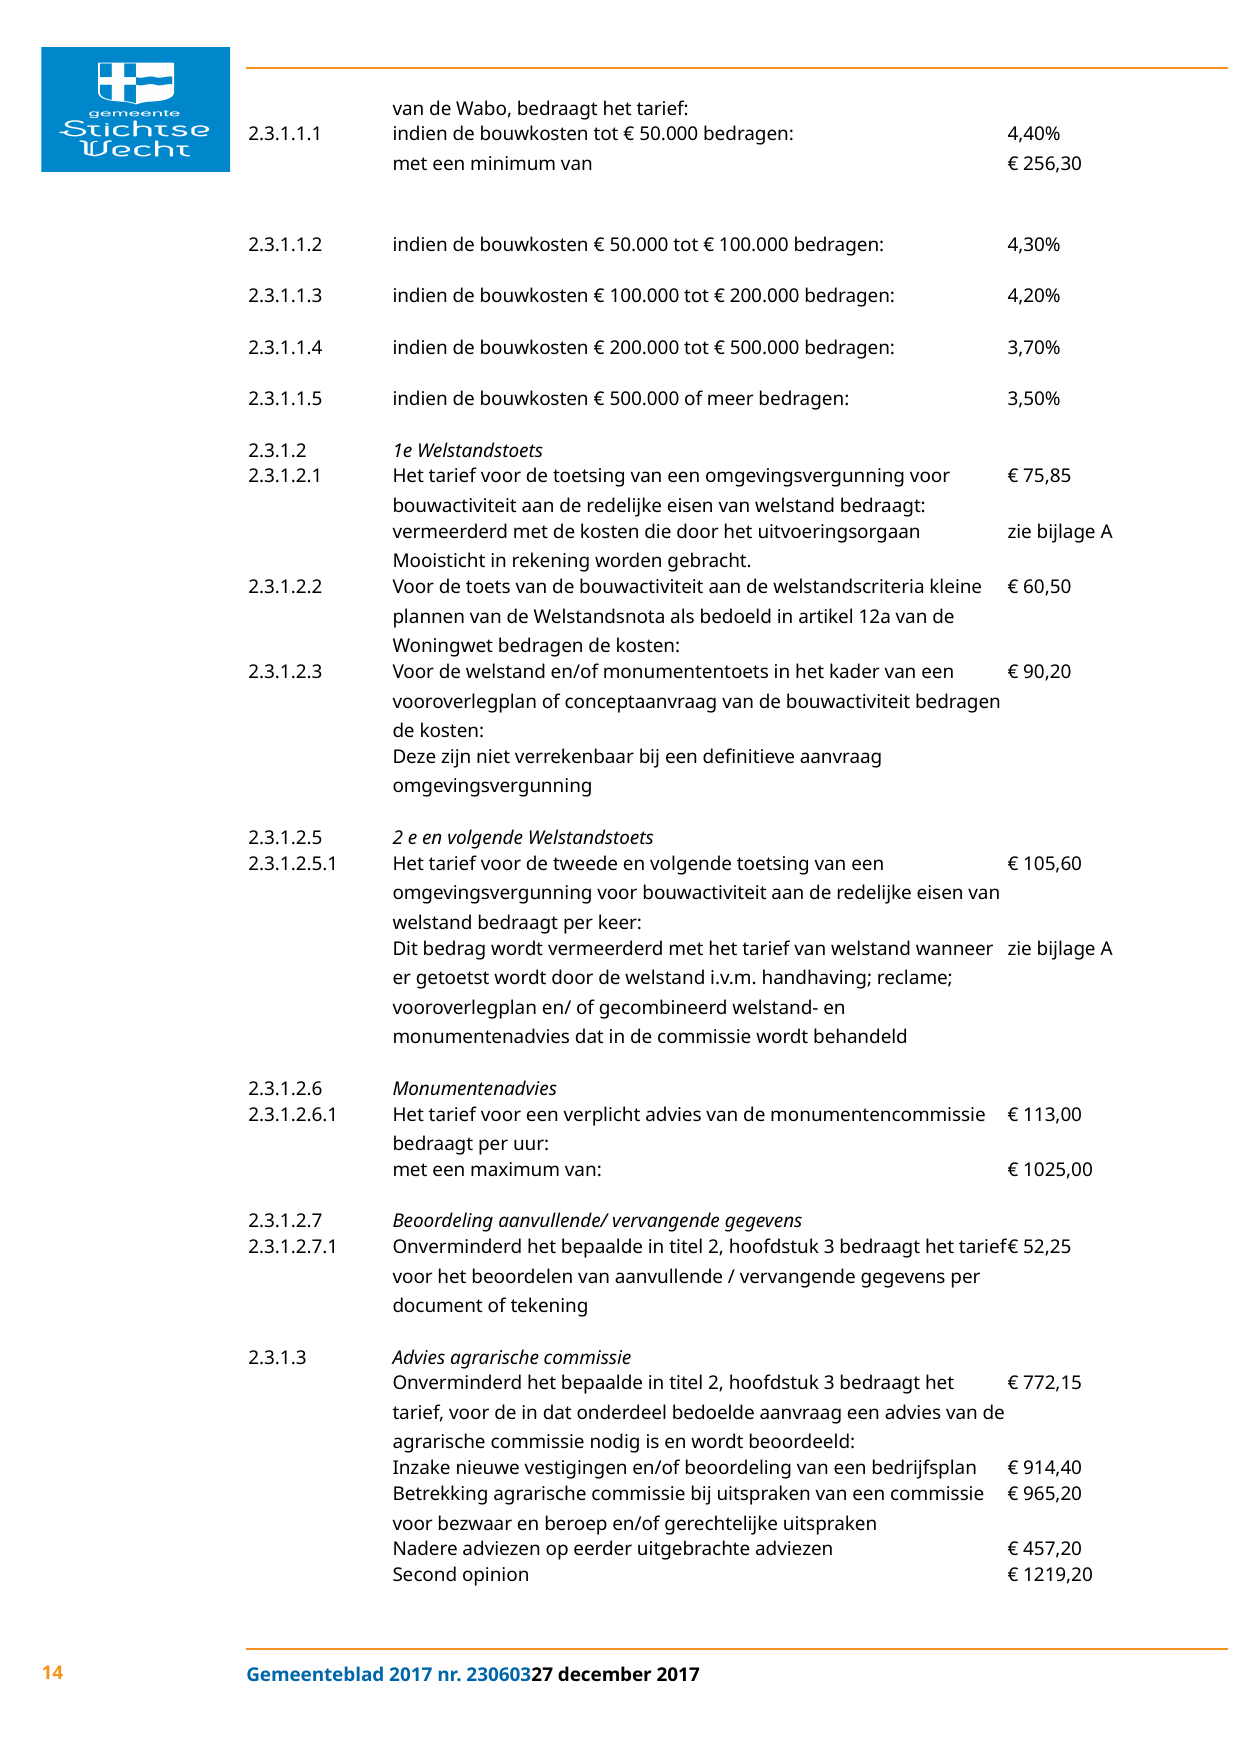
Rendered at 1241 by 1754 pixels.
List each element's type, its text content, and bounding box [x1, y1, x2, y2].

table_cell € 457,20 [1007, 1536, 1152, 1561]
table_cell 3,70% [1007, 334, 1152, 360]
table_cell [1007, 360, 1152, 386]
table_cell € 75,85 [1007, 463, 1152, 518]
table_cell Onverminderd het bepaalde in titel 2, hoofdstuk 3 bedraagt het tarief, voor de in dat onderdeel bedoelde aanvraag een advies van de agrarische commissie nodig is en wordt beoordeeld: [392, 1370, 1007, 1454]
table_cell [248, 308, 392, 334]
table_cell [392, 360, 1007, 386]
table_cell [1007, 411, 1152, 437]
table_cell Het tarief voor de tweede en volgende toetsing van een omgevingsvergunning voor bouwactiviteit aan de redelijke eisen van welstand bedraagt per keer: [392, 850, 1007, 935]
table_cell [392, 205, 1007, 231]
table_cell indien de bouwkosten tot € 50.000 bedragen: met een minimum van [392, 121, 1007, 205]
table_cell [392, 1182, 1007, 1207]
table_cell [392, 1049, 1007, 1075]
table_cell € 90,20 [1007, 658, 1152, 743]
table_cell [1007, 308, 1152, 334]
table_cell [1007, 437, 1152, 463]
table_cell [248, 95, 392, 121]
table_cell 2.3.1.2.7 [248, 1208, 392, 1233]
table_cell [1007, 743, 1152, 798]
table_cell [248, 518, 392, 573]
table_cell [392, 257, 1007, 283]
table_cell 4,20% [1007, 283, 1152, 308]
table_cell Inzake nieuwe vestigingen en/of beoordeling van een bedrijfsplan [392, 1455, 1007, 1480]
table_cell [1007, 1049, 1152, 1075]
picture [99, 63, 135, 101]
table_cell [248, 205, 392, 231]
table_cell [1007, 1318, 1152, 1344]
table_cell 2.3.1.3 [248, 1344, 392, 1369]
table_cell € 60,50 [1007, 573, 1152, 658]
table_cell [248, 1049, 392, 1075]
table_cell € 965,20 [1007, 1480, 1152, 1536]
table_cell [248, 1370, 392, 1454]
table_cell Monumentenadvies [392, 1075, 1007, 1101]
table_cell 2.3.1.2.6 [248, 1075, 392, 1101]
table_cell [1007, 1344, 1152, 1369]
table_cell Beoordeling aanvullende/ vervangende gegevens [392, 1208, 1007, 1233]
table_cell [1007, 1075, 1152, 1101]
table_cell 2.3.1.2.5.1 [248, 850, 392, 935]
table_cell [248, 1561, 392, 1587]
table_cell € 52,25 [1007, 1233, 1152, 1318]
table_cell [248, 257, 392, 283]
table_cell 4,40% € 256,30 [1007, 121, 1152, 205]
table_cell [1007, 1208, 1152, 1233]
table_cell € 1025,00 [1007, 1156, 1152, 1182]
table_cell indien de bouwkosten € 500.000 of meer bedragen: [392, 386, 1007, 411]
table_cell zie bijlage A [1007, 518, 1152, 573]
table_cell van de Wabo, bedraagt het tarief: [392, 95, 1007, 121]
table_cell [392, 411, 1007, 437]
table_cell Dit bedrag wordt vermeerderd met het tarief van welstand wanneer er getoetst wordt door de welstand i.v.m. handhaving; reclame; vooroverlegplan en/ of gecombineerd welstand- en monumentenadvies dat in de commissie wordt behandeld [392, 935, 1007, 1049]
table_cell [248, 1318, 392, 1344]
table_cell 1e Welstandstoets [392, 437, 1007, 463]
table_cell indien de bouwkosten € 200.000 tot € 500.000 bedragen: [392, 334, 1007, 360]
table_cell Betrekking agrarische commissie bij uitspraken van een commissie voor bezwaar en beroep en/of gerechtelijke uitspraken [392, 1480, 1007, 1536]
table_cell Voor de toets van de bouwactiviteit aan de welstandscriteria kleine plannen van de Welstandsnota als bedoeld in artikel 12a van de Woningwet bedragen de kosten: [392, 573, 1007, 658]
table_cell € 113,00 [1007, 1101, 1152, 1156]
picture [137, 63, 174, 103]
table_cell € 914,40 [1007, 1455, 1152, 1480]
table_cell indien de bouwkosten € 100.000 tot € 200.000 bedragen: [392, 283, 1007, 308]
table_cell [248, 360, 392, 386]
table_cell zie bijlage A [1007, 935, 1152, 1049]
table_cell [1007, 1182, 1152, 1207]
table_cell Advies agrarische commissie [392, 1344, 1007, 1369]
table_cell 2.3.1.2.1 [248, 463, 392, 518]
table_cell [1007, 205, 1152, 231]
table_cell 2.3.1.2.5 [248, 824, 392, 850]
table_cell Nadere adviezen op eerder uitgebrachte adviezen [392, 1536, 1007, 1561]
table_cell [392, 1318, 1007, 1344]
table_cell [1007, 257, 1152, 283]
table_cell € 105,60 [1007, 850, 1152, 935]
table_cell [1007, 824, 1152, 850]
table_cell 2.3.1.1.2 [248, 231, 392, 257]
table_cell 2.3.1.1.5 [248, 386, 392, 411]
table_cell 2.3.1.1.3 [248, 283, 392, 308]
table_cell [248, 799, 392, 824]
table_cell [248, 935, 392, 1049]
table_cell Second opinion [392, 1561, 1007, 1587]
table_cell Onverminderd het bepaalde in titel 2, hoofdstuk 3 bedraagt het tarief voor het beoordelen van aanvullende / vervangende gegevens per document of tekening [392, 1233, 1007, 1318]
table_cell Het tarief voor een verplicht advies van de monumentencommissie bedraagt per uur: [392, 1101, 1007, 1156]
table_cell 4,30% [1007, 231, 1152, 257]
table_cell [1007, 95, 1152, 121]
table_cell 2.3.1.1.1 [248, 121, 392, 205]
table_cell Het tarief voor de toetsing van een omgevingsvergunning voor bouwactiviteit aan de redelijke eisen van welstand bedraagt: [392, 463, 1007, 518]
table_cell 2.3.1.2.3 [248, 658, 392, 743]
table_cell [248, 1536, 392, 1561]
table_cell [1007, 799, 1152, 824]
table_cell [248, 1156, 392, 1182]
table_cell € 1219,20 [1007, 1561, 1152, 1587]
table_cell Voor de welstand en/of monumententoets in het kader van een vooroverlegplan of conceptaanvraag van de bouwactiviteit bedragen de kosten: [392, 658, 1007, 743]
table_cell vermeerderd met de kosten die door het uitvoeringsorgaan Mooisticht in rekening worden gebracht. [392, 518, 1007, 573]
table_cell € 772,15 [1007, 1370, 1152, 1454]
table_cell 2.3.1.2.7.1 [248, 1233, 392, 1318]
table_cell [248, 411, 392, 437]
table_cell 2.3.1.1.4 [248, 334, 392, 360]
table_cell 2 e en volgende Welstandstoets [392, 824, 1007, 850]
table_cell indien de bouwkosten € 50.000 tot € 100.000 bedragen: [392, 231, 1007, 257]
table_cell 2.3.1.2 [248, 437, 392, 463]
table_cell 3,50% [1007, 386, 1152, 411]
table_cell [248, 1455, 392, 1480]
table_cell [392, 799, 1007, 824]
table_cell met een maximum van: [392, 1156, 1007, 1182]
table_cell Deze zijn niet verrekenbaar bij een definitieve aanvraag omgevingsvergunning [392, 743, 1007, 798]
table_cell 2.3.1.2.2 [248, 573, 392, 658]
table_cell [248, 1480, 392, 1536]
table_cell [248, 1182, 392, 1207]
table_cell [392, 308, 1007, 334]
table_cell 2.3.1.2.6.1 [248, 1101, 392, 1156]
table_cell [248, 743, 392, 798]
